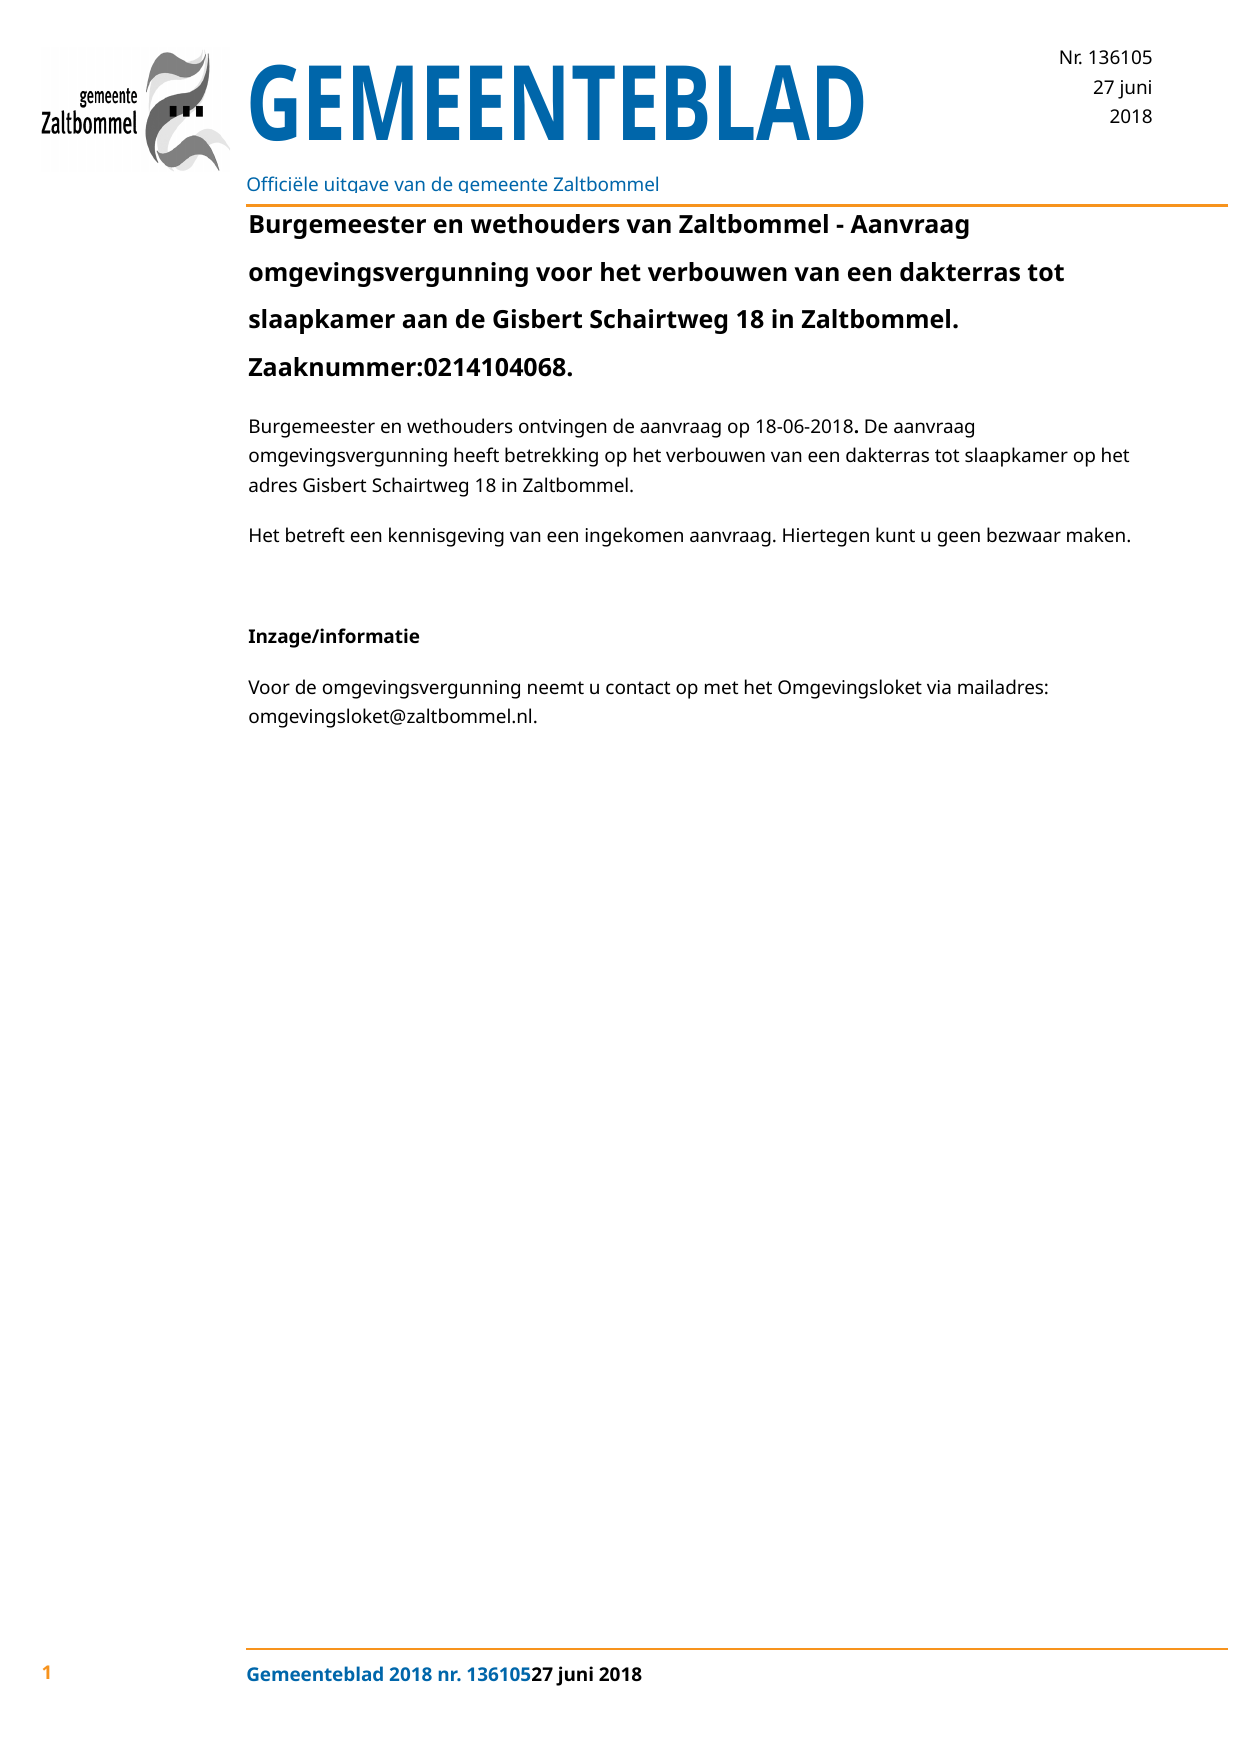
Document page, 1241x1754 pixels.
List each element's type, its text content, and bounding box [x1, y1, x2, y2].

text Burgemeester en wethouders van Zaltbommel - Aanvraag omgevingsvergunning voor het verbouwen van een dakterras tot slaapkamer aan de Gisbert Schairtweg 18 in Zaltbommel. Zaaknummer:0214104068. [248, 207, 1152, 384]
text Burgemeester en wethouders ontvingen de aanvraag op 18-06-2018. De aanvraag omgevingsvergunning heeft betrekking op het verbouwen van een dakterras tot slaapkamer op het adres Gisbert Schairtweg 18 in Zaltbommel. [248, 413, 1152, 498]
text Inzage/informatie [248, 623, 1152, 649]
text Het betreft een kennisgeving van een ingekomen aanvraag. Hiertegen kunt u geen bezwaar maken. [248, 523, 1152, 548]
text Voor de omgevingsvergunning neemt u contact op met het Omgevingsloket via mailadres: omgevingsloket@zaltbommel.nl. [248, 674, 1152, 729]
picture [41, 47, 231, 172]
